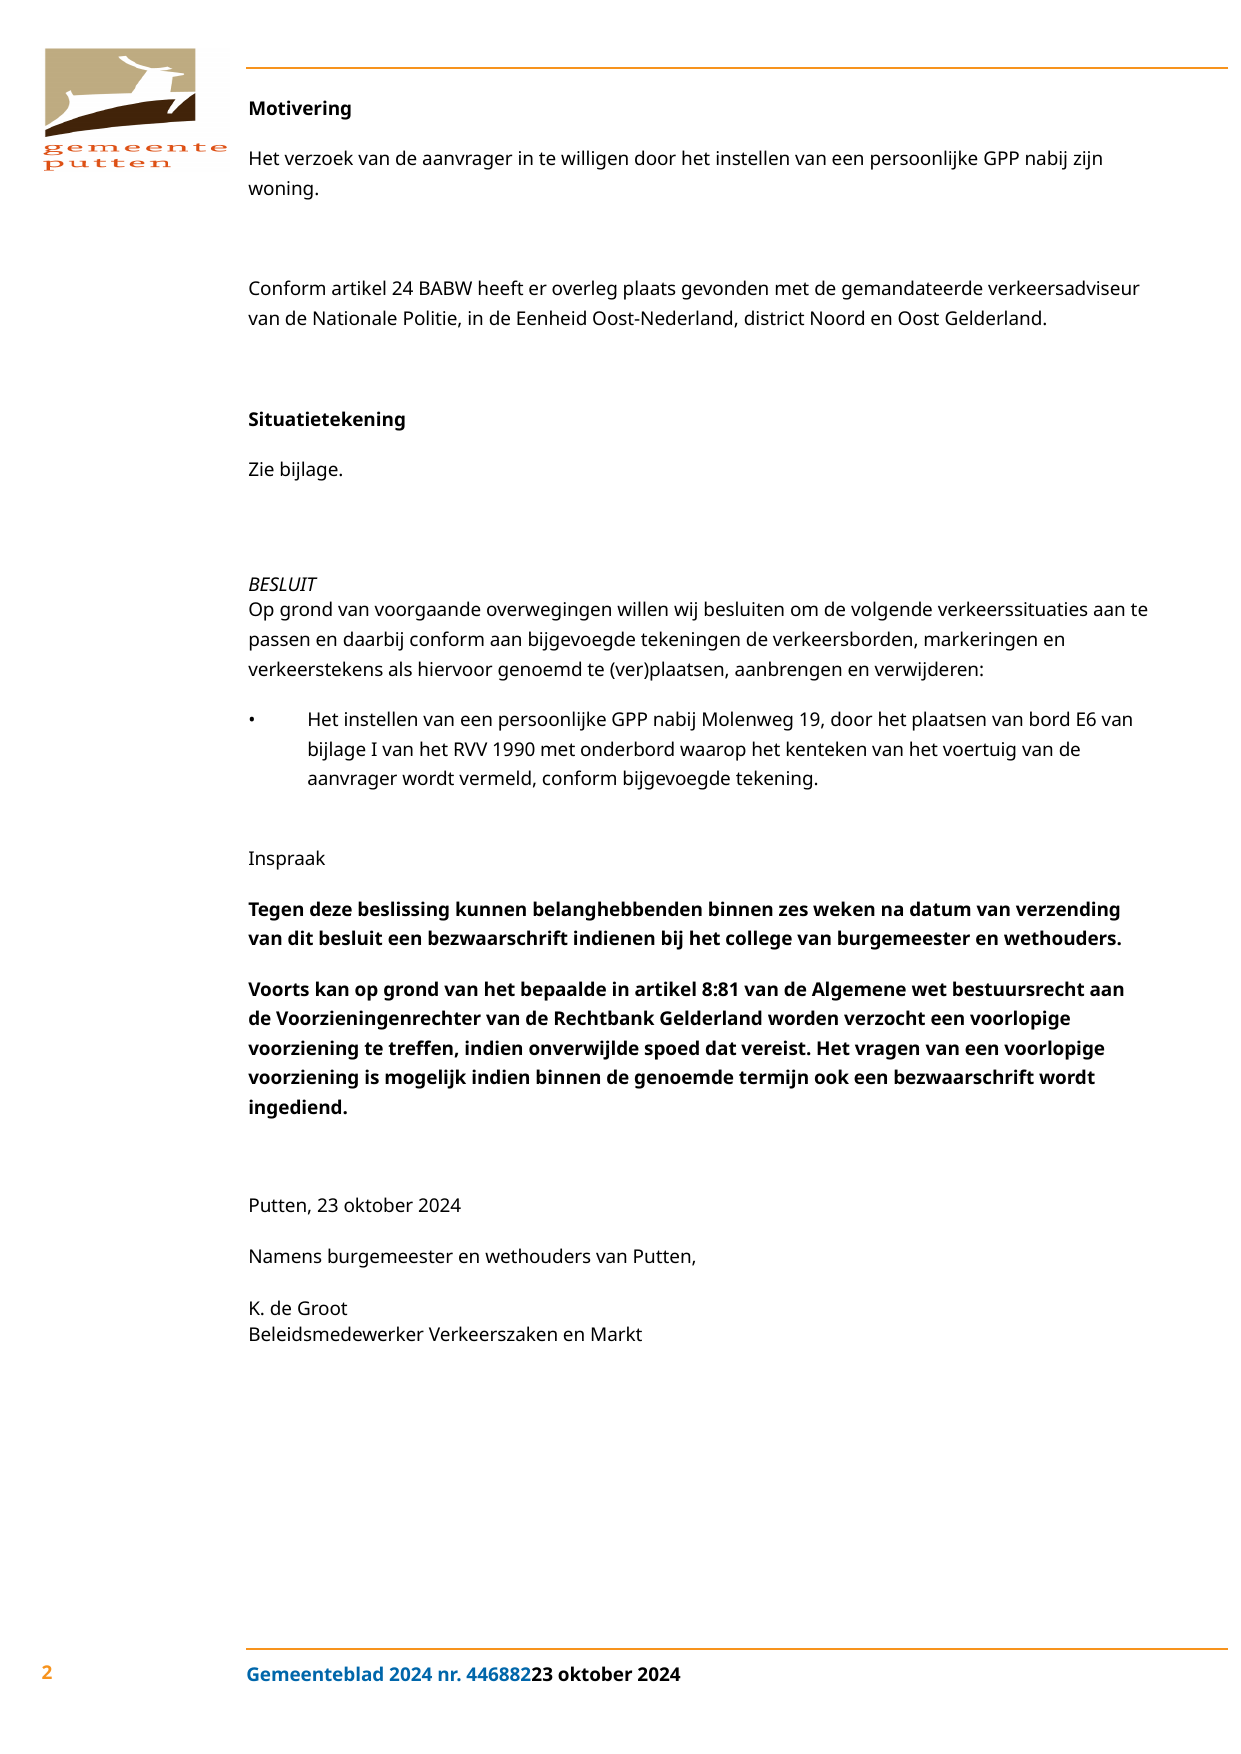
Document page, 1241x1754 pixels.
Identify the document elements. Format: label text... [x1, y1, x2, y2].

text Inspraak [248, 845, 1152, 871]
text Namens burgemeester en wethouders van Putten, [248, 1244, 1152, 1269]
text Tegen deze beslissing kunnen belanghebbenden binnen zes weken na datum van verzending van dit besluit een bezwaarschrift indienen bij het college van burgemeester en wethouders. [248, 896, 1152, 951]
text Situatietekening [248, 406, 1152, 432]
text Putten, 23 oktober 2024 [248, 1192, 1152, 1218]
text Voorts kan op grond van het bepaalde in artikel 8:81 van de Algemene wet bestuursrecht aan de Voorzieningenrechter van de Rechtbank Gelderland worden verzocht een voorlopige voorziening te treffen, indien onverwijlde spoed dat vereist. Het vragen van een voorlopige voorziening is mogelijk indien binnen de genoemde termijn ook een bezwaarschrift wordt ingediend. [248, 976, 1152, 1120]
text K. de Groot [248, 1295, 1152, 1321]
text Zie bijlage. [248, 456, 1152, 482]
picture [41, 47, 231, 172]
list Het instellen van een persoonlijke GPP nabij Molenweg 19, door het plaatsen van bord E6 van bijlage I van het RVV 1990 met onderbord waarop het kenteken van het voertuig van de aanvrager wordt vermeld, conform bijgevoegde tekening. [248, 706, 1152, 791]
text Conform artikel 24 BABW heeft er overleg plaats gevonden met de gemandateerde verkeersadviseur van de Nationale Politie, in de Eenheid Oost-Nederland, district Noord en Oost Gelderland. [248, 276, 1152, 331]
text Het verzoek van de aanvrager in te willigen door het instellen van een persoonlijke GPP nabij zijn woning. [248, 145, 1152, 201]
text Motivering [248, 95, 1152, 121]
text Op grond van voorgaande overwegingen willen wij besluiten om de volgende verkeerssituaties aan te passen en daarbij conform aan bijgevoegde tekeningen de verkeersborden, markeringen en verkeerstekens als hiervoor genoemd te (ver)plaatsen, aanbrengen en verwijderen: [248, 597, 1152, 681]
text Beleidsmedewerker Verkeerszaken en Markt [248, 1321, 1152, 1347]
text BESLUIT [248, 571, 1152, 597]
